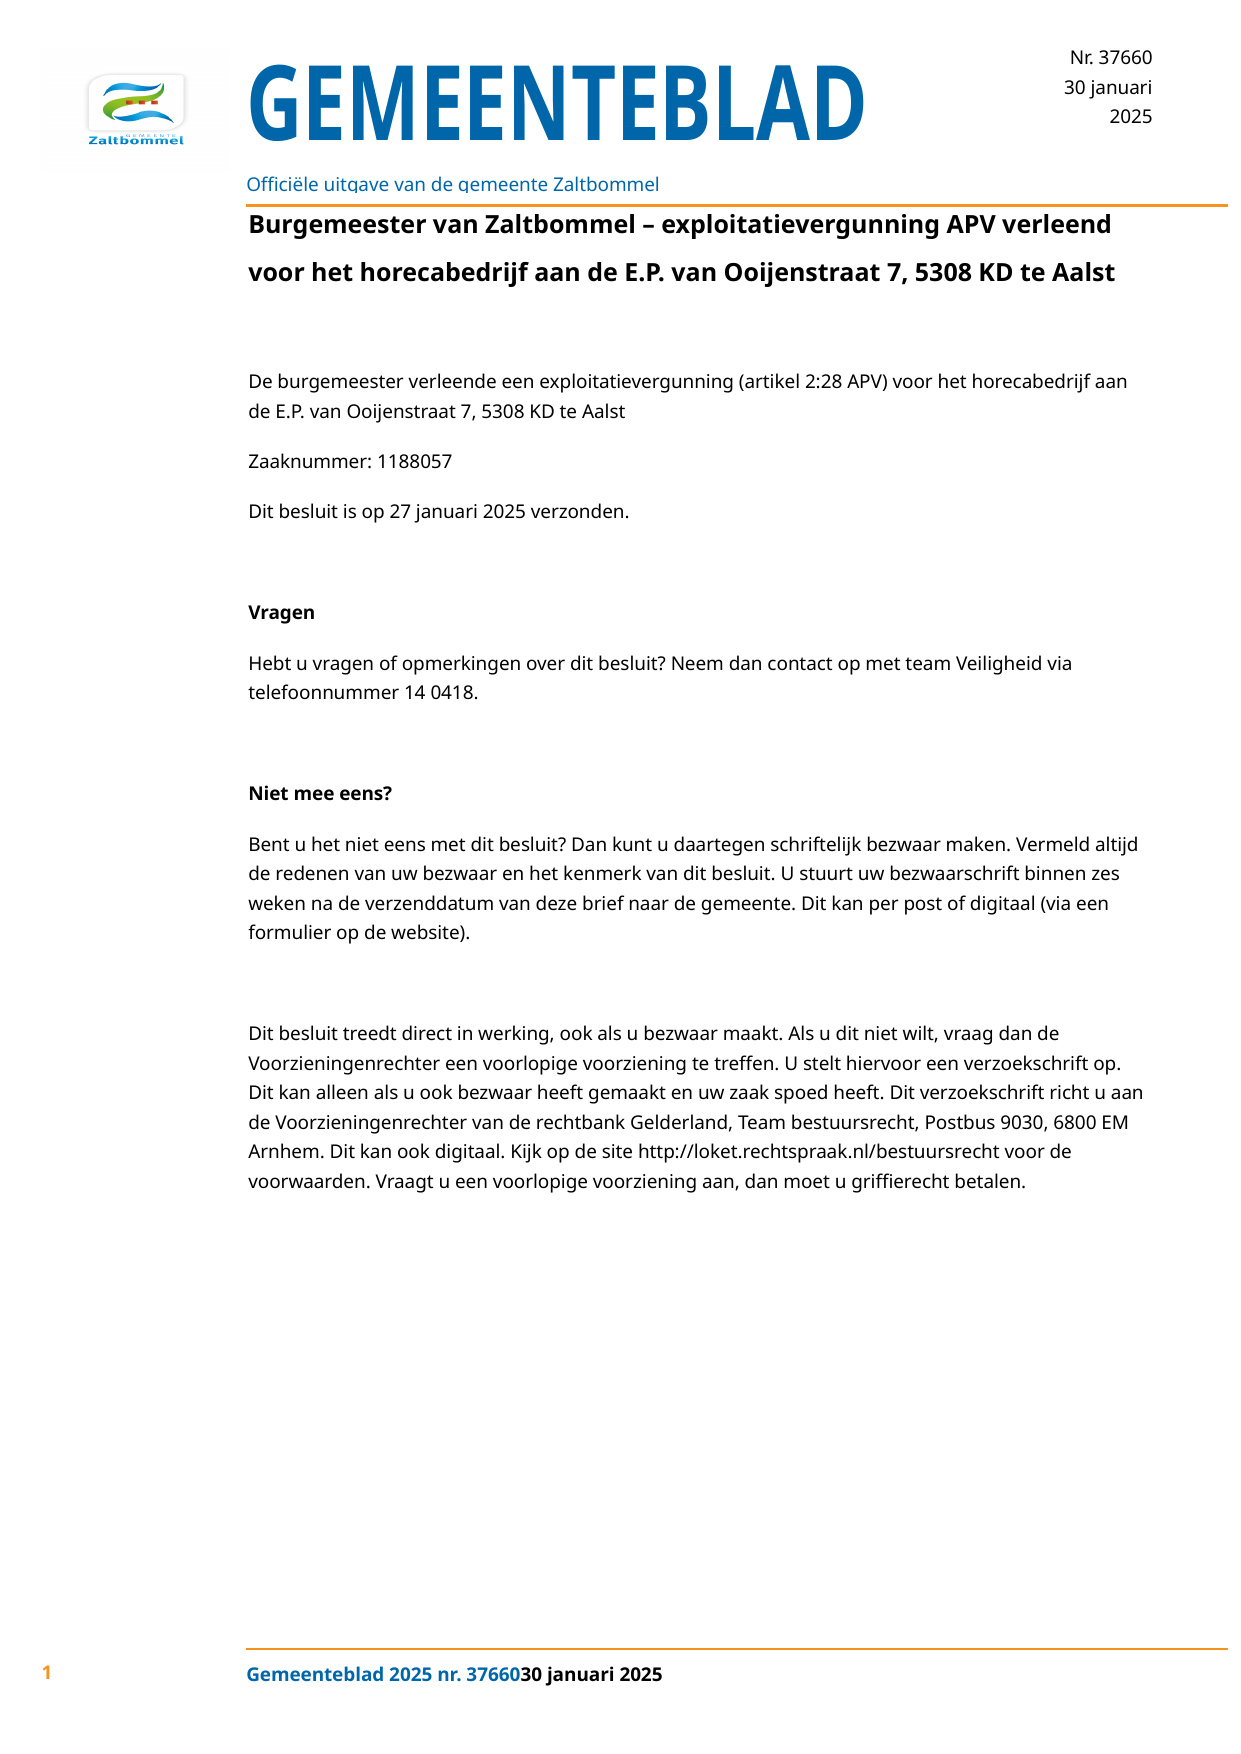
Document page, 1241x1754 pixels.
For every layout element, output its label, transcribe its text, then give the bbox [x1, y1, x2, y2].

text Dit besluit treedt direct in werking, ook als u bezwaar maakt. Als u dit niet wilt, vraag dan de Voorzieningenrechter een voorlopige voorziening te treffen. U stelt hiervoor een verzoekschrift op. Dit kan alleen als u ook bezwaar heeft gemaakt en uw zaak spoed heeft. Dit verzoekschrift richt u aan de Voorzieningenrechter van de rechtbank Gelderland, Team bestuursrecht, Postbus 9030, 6800 EM Arnhem. Dit kan ook digitaal. Kijk op de site http://loket.rechtspraak.nl/bestuursrecht voor de voorwaarden. Vraagt u een voorlopige voorziening aan, dan moet u griffierecht betalen. [248, 1020, 1152, 1194]
picture [41, 47, 231, 172]
text Hebt u vragen of opmerkingen over dit besluit? Neem dan contact op met team Veiligheid via telefoonnummer 14 0418. [248, 650, 1152, 705]
text Zaaknummer: 1188057 [248, 448, 1152, 474]
text Vragen [248, 599, 1152, 625]
text Burgemeester van Zaltbommel – exploitatievergunning APV verleend voor het horecabedrijf aan de E.P. van Ooijenstraat 7, 5308 KD te Aalst [248, 207, 1152, 288]
text Niet mee eens? [248, 780, 1152, 806]
text De burgemeester verleende een exploitatievergunning (artikel 2:28 APV) voor het horecabedrijf aan de E.P. van Ooijenstraat 7, 5308 KD te Aalst [248, 368, 1152, 424]
text Bent u het niet eens met dit besluit? Dan kunt u daartegen schriftelijk bezwaar maken. Vermeld altijd de redenen van uw bezwaar en het kenmerk van dit besluit. U stuurt uw bezwaarschrift binnen zes weken na de verzenddatum van deze brief naar de gemeente. Dit kan per post of digitaal (via een formulier op de website). [248, 831, 1152, 945]
text Dit besluit is op 27 januari 2025 verzonden. [248, 499, 1152, 524]
